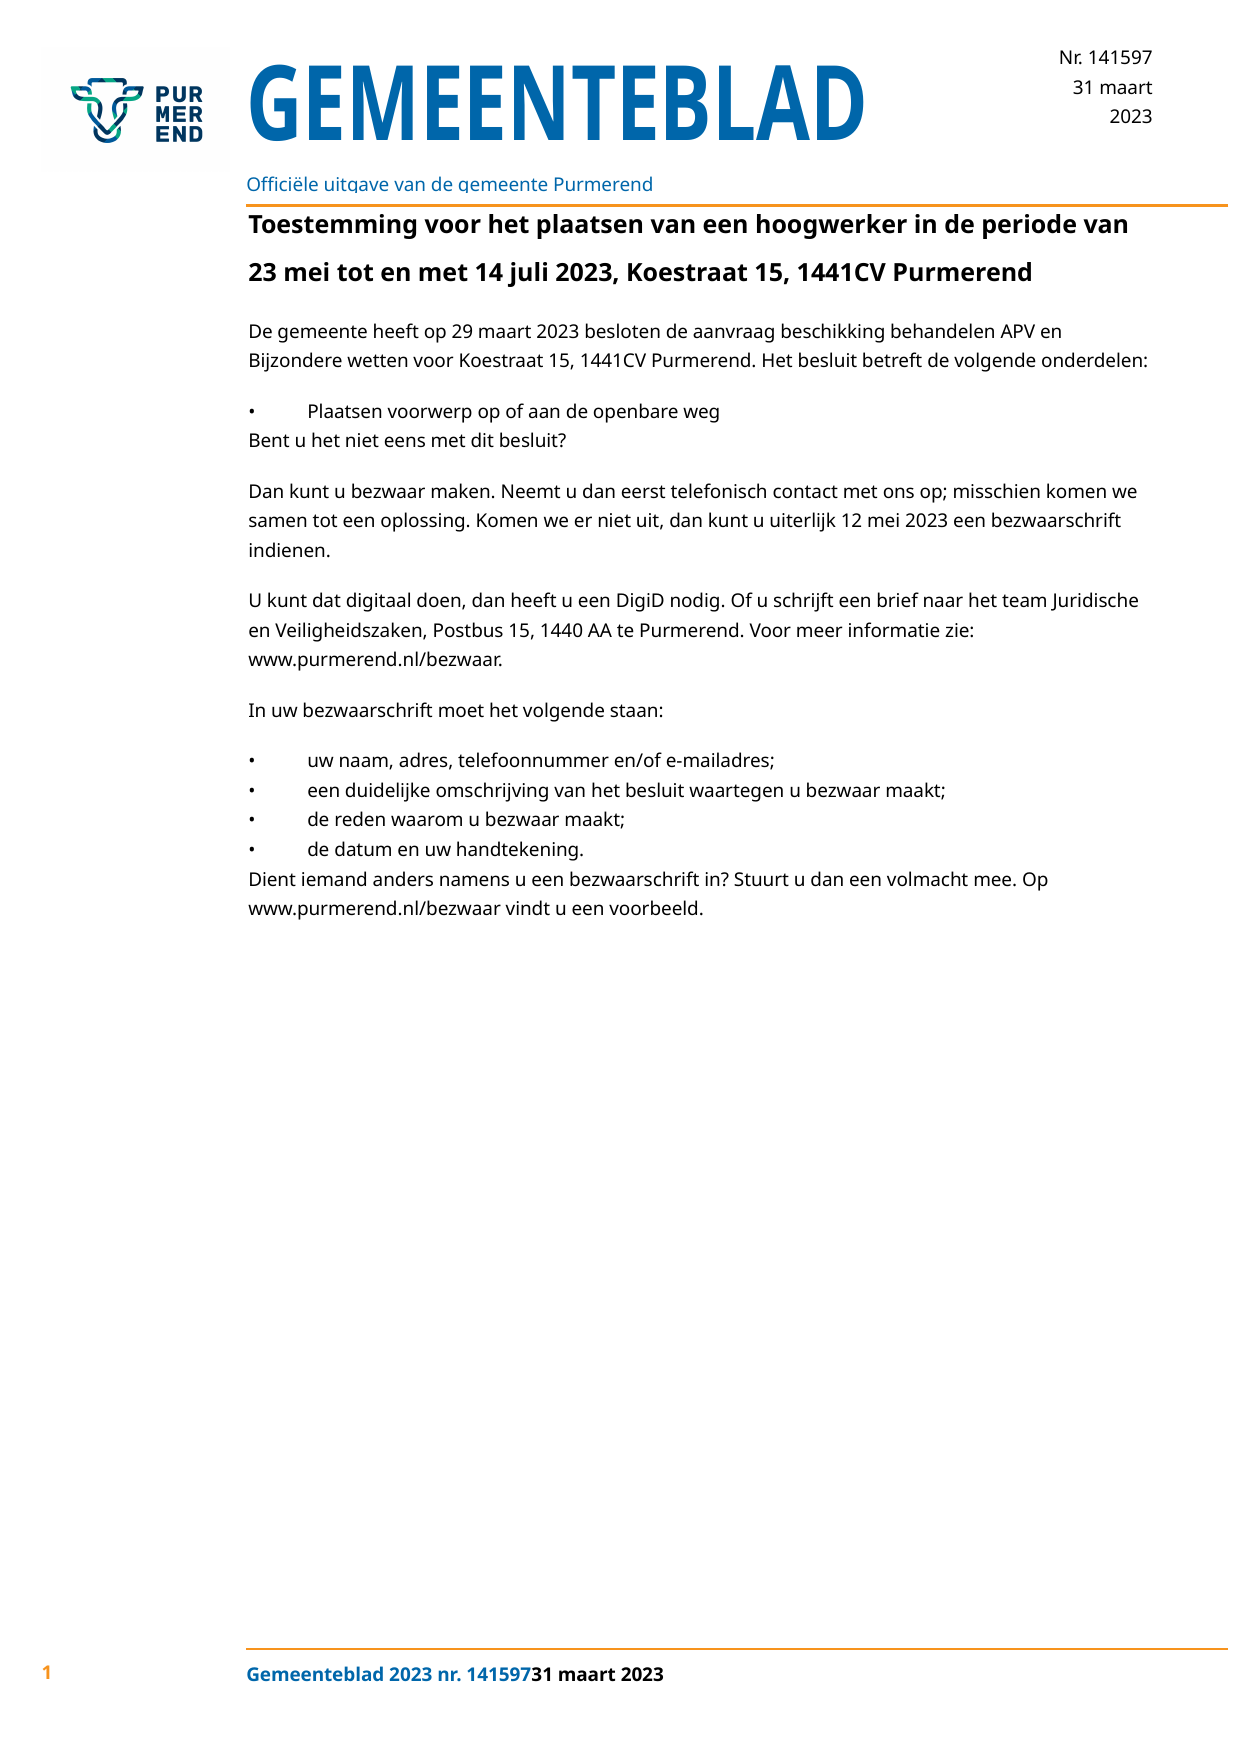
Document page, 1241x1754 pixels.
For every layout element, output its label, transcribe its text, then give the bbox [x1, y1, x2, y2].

list een duidelijke omschrijving van het besluit waartegen u bezwaar maakt; [248, 777, 1152, 803]
text Dient iemand anders namens u een bezwaarschrift in? Stuurt u dan een volmacht mee. Op www.purmerend.nl/bezwaar vindt u een voorbeeld. [248, 866, 1152, 921]
text U kunt dat digitaal doen, dan heeft u een DigiD nodig. Of u schrijft een brief naar het team Juridische en Veiligheidszaken, Postbus 15, 1440 AA te Purmerend. Voor meer informatie zie: www.purmerend.nl/bezwaar. [248, 587, 1152, 672]
list Plaatsen voorwerp op of aan de openbare weg [248, 398, 1152, 424]
text Dan kunt u bezwaar maken. Neemt u dan eerst telefonisch contact met ons op; misschien komen we samen tot een oplossing. Komen we er niet uit, dan kunt u uiterlijk 12 mei 2023 een bezwaarschrift indienen. [248, 478, 1152, 563]
list de reden waarom u bezwaar maakt; [248, 807, 1152, 832]
text Toestemming voor het plaatsen van een hoogwerker in de periode van 23 mei tot en met 14 juli 2023, Koestraat 15, 1441CV Purmerend [248, 207, 1152, 288]
text De gemeente heeft op 29 maart 2023 besloten de aanvraag beschikking behandelen APV en Bijzondere wetten voor Koestraat 15, 1441CV Purmerend. Het besluit betreft de volgende onderdelen: [248, 318, 1152, 373]
picture [41, 47, 231, 172]
text Bent u het niet eens met dit besluit? [248, 427, 1152, 453]
text In uw bezwaarschrift moet het volgende staan: [248, 697, 1152, 723]
list uw naam, adres, telefoonnummer en/of e-mailadres; [248, 747, 1152, 773]
list de datum en uw handtekening. [248, 836, 1152, 862]
